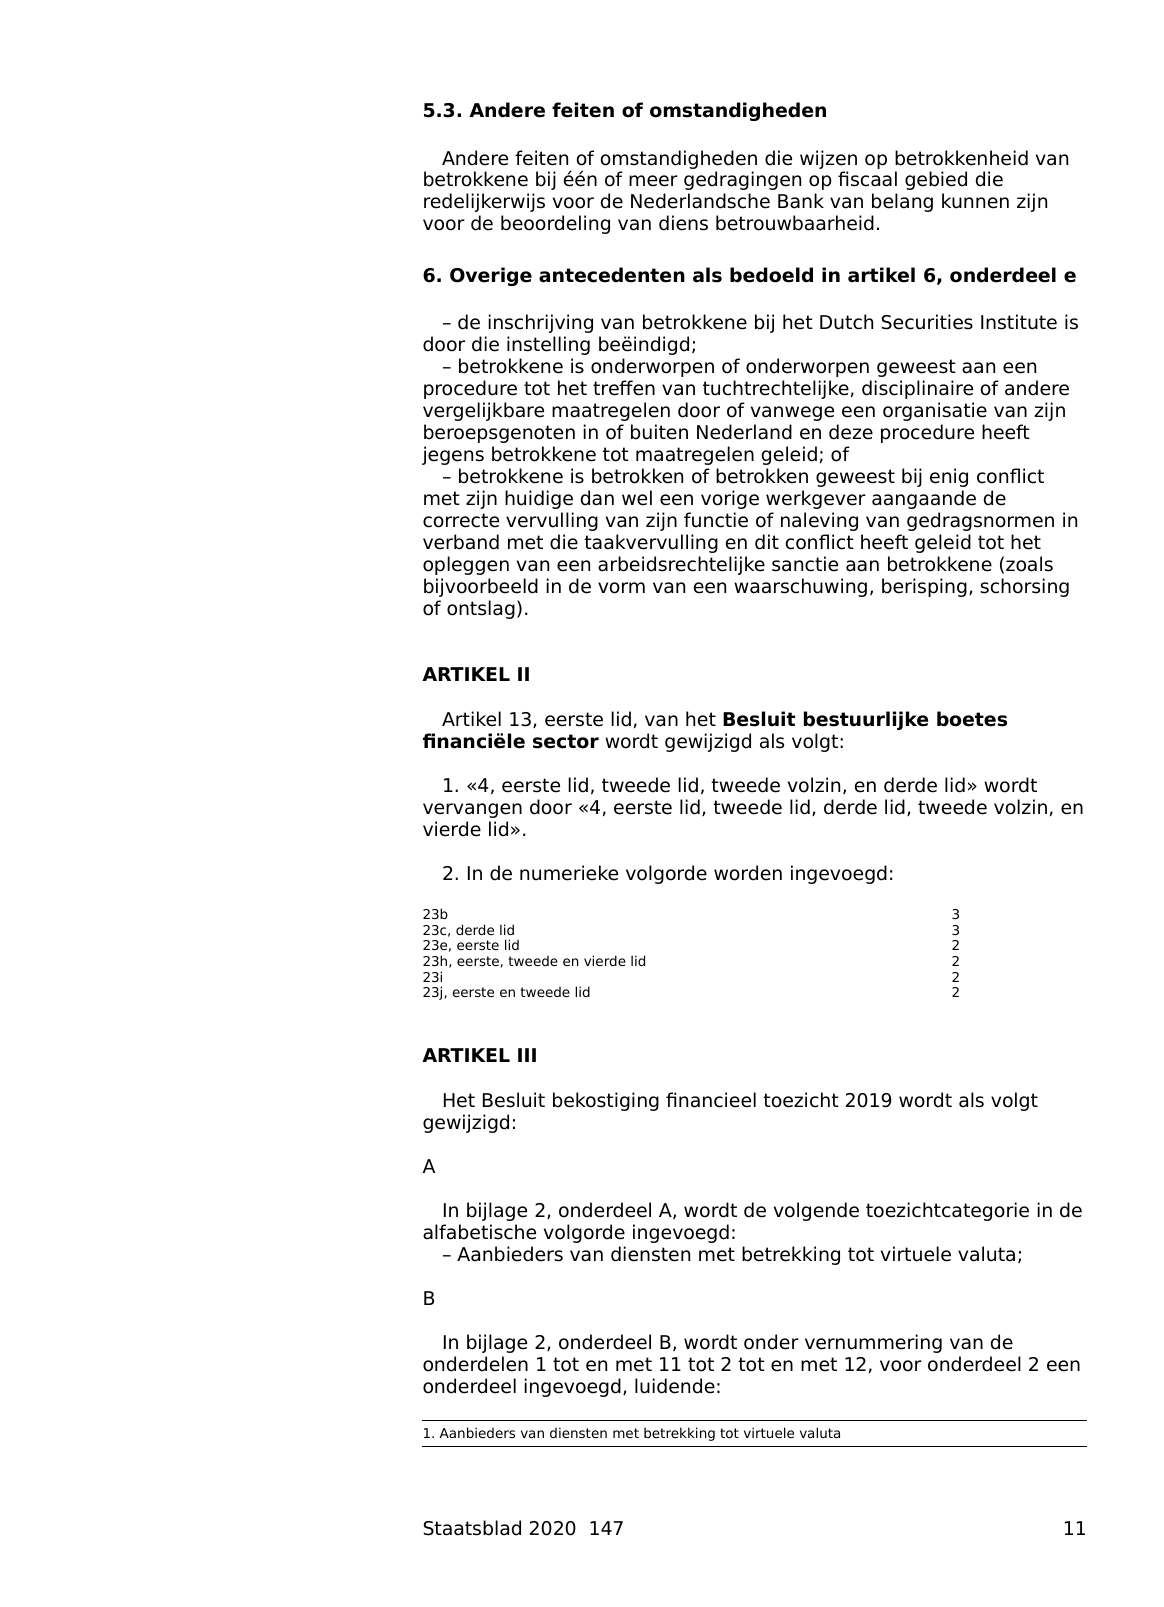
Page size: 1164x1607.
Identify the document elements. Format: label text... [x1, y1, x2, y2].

table_cell 23c, derde lid [422, 923, 946, 938]
table_header 1. Aanbieders van diensten met betrekking tot virtuele valuta [422, 1421, 1087, 1446]
subtitle ARTIKEL II [422, 664, 1087, 686]
text – betrokkene is betrokken of betrokken geweest bij enig conflict met zijn huidige dan wel een vorige werkgever aangaande de correcte vervulling van zijn functie of naleving van gedragsnormen in verband met die taakvervulling en dit conflict heeft geleid tot het opleggen van een arbeidsrechtelijke sanctie aan betrokkene (zoals bijvoorbeeld in de vorm van een waarschuwing, berisping, schorsing of ontslag). [422, 466, 1087, 620]
table_cell 3 [946, 923, 1087, 938]
table_header 3 [946, 907, 1087, 922]
text Artikel 13, eerste lid, van het Besluit bestuurlijke boetes financiële sector wordt gewijzigd als volgt: [422, 708, 1087, 752]
table_header 23b [422, 907, 946, 922]
table_cell 2 [946, 985, 1087, 1001]
text 1. «4, eerste lid, tweede lid, tweede volzin, en derde lid» wordt vervangen door «4, eerste lid, tweede lid, derde lid, tweede volzin, en vierde lid». [422, 775, 1087, 841]
table_cell 2 [946, 938, 1087, 954]
text Andere feiten of omstandigheden die wijzen op betrokkenheid van betrokkene bij één of meer gedragingen op fiscaal gebied die redelijkerwijs voor de Nederlandsche Bank van belang kunnen zijn voor de beoordeling van diens betrouwbaarheid. [422, 147, 1087, 235]
text – betrokkene is onderworpen of onderworpen geweest aan een procedure tot het treffen van tuchtrechtelijke, disciplinaire of andere vergelijkbare maatregelen door of vanwege een organisatie van zijn beroepsgenoten in of buiten Nederland en deze procedure heeft jegens betrokkene tot maatregelen geleid; of [422, 356, 1087, 466]
subtitle ARTIKEL III [422, 1045, 1087, 1067]
text – de inschrijving van betrokkene bij het Dutch Securities Institute is door die instelling beëindigd; [422, 312, 1087, 356]
table_cell 23j, eerste en tweede lid [422, 985, 946, 1001]
text Het Besluit bekostiging financieel toezicht 2019 wordt als volgt gewijzigd: [422, 1089, 1087, 1133]
text In bijlage 2, onderdeel A, wordt de volgende toezichtcategorie in de alfabetische volgorde ingevoegd: [422, 1200, 1087, 1244]
text In bijlage 2, onderdeel B, wordt onder vernummering van de onderdelen 1 tot en met 11 tot 2 tot en met 12, voor onderdeel 2 een onderdeel ingevoegd, luidende: [422, 1332, 1087, 1398]
table_cell 2 [946, 954, 1087, 969]
table_cell 23e, eerste lid [422, 938, 946, 954]
text A [422, 1156, 1087, 1178]
text 2. In de numerieke volgorde worden ingevoegd: [422, 863, 1087, 885]
subtitle 5.3. Andere feiten of omstandigheden [422, 100, 1087, 122]
table_cell 2 [946, 970, 1087, 985]
text – Aanbieders van diensten met betrekking tot virtuele valuta; [422, 1244, 1087, 1266]
table_cell 23h, eerste, tweede en vierde lid [422, 954, 946, 969]
subtitle 6. Overige antecedenten als bedoeld in artikel 6, onderdeel e [422, 265, 1087, 287]
table_cell 23i [422, 970, 946, 985]
text B [422, 1288, 1087, 1310]
